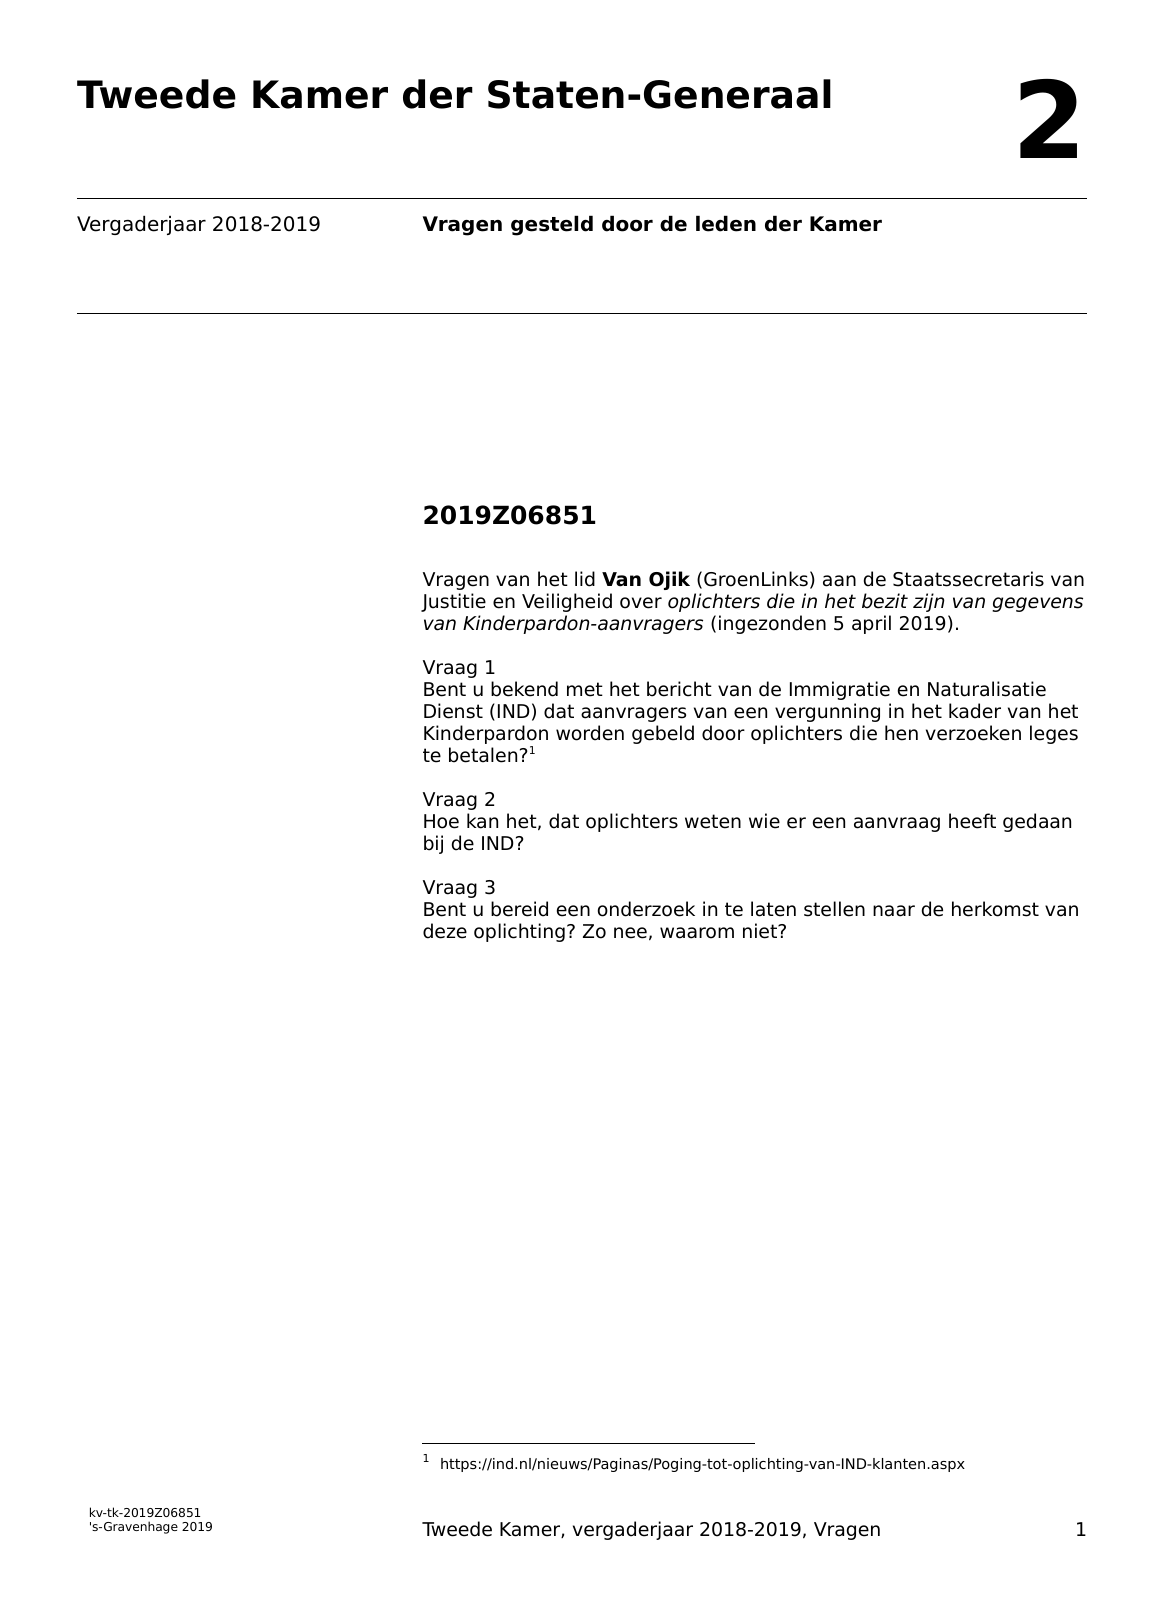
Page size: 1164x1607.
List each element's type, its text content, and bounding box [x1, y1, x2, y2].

text Vraag 1 [422, 657, 1087, 679]
text kv-tk-2019Z06851 [88, 1506, 323, 1520]
text Vraag 3 [422, 877, 1087, 899]
text 2019Z06851 [422, 501, 1087, 531]
table_cell Vergaderjaar 2018-2019 [77, 199, 422, 313]
text Bent u bereid een onderzoek in te laten stellen naar de herkomst van deze oplichting? Zo nee, waarom niet? [422, 899, 1087, 943]
table_cell Vragen gesteld door de leden der Kamer [422, 199, 1087, 313]
text Vragen van het lid Van Ojik (GroenLinks) aan de Staatssecretaris van Justitie en Veiligheid over oplichters die in het bezit zijn van gegevens van Kinderpardon-aanvragers (ingezonden 5 april 2019). [422, 569, 1087, 635]
text Bent u bekend met het bericht van de Immigratie en Naturalisatie Dienst (IND) dat aanvragers van een vergunning in het kader van het Kinderpardon worden gebeld door oplichters die hen verzoeken leges te betalen? [422, 679, 1087, 767]
text Hoe kan het, dat oplichters weten wie er een aanvraag heeft gedaan bij de IND? [422, 811, 1087, 855]
table_header 2 [886, 59, 1087, 198]
table_header Tweede Kamer der Staten-Generaal [77, 59, 886, 198]
text 's-Gravenhage 2019 [88, 1520, 323, 1534]
text https://ind.nl/nieuws/Paginas/Poging-tot-oplichting-van-IND-klanten.aspx [422, 1452, 1087, 1474]
text Vraag 2 [422, 789, 1087, 811]
